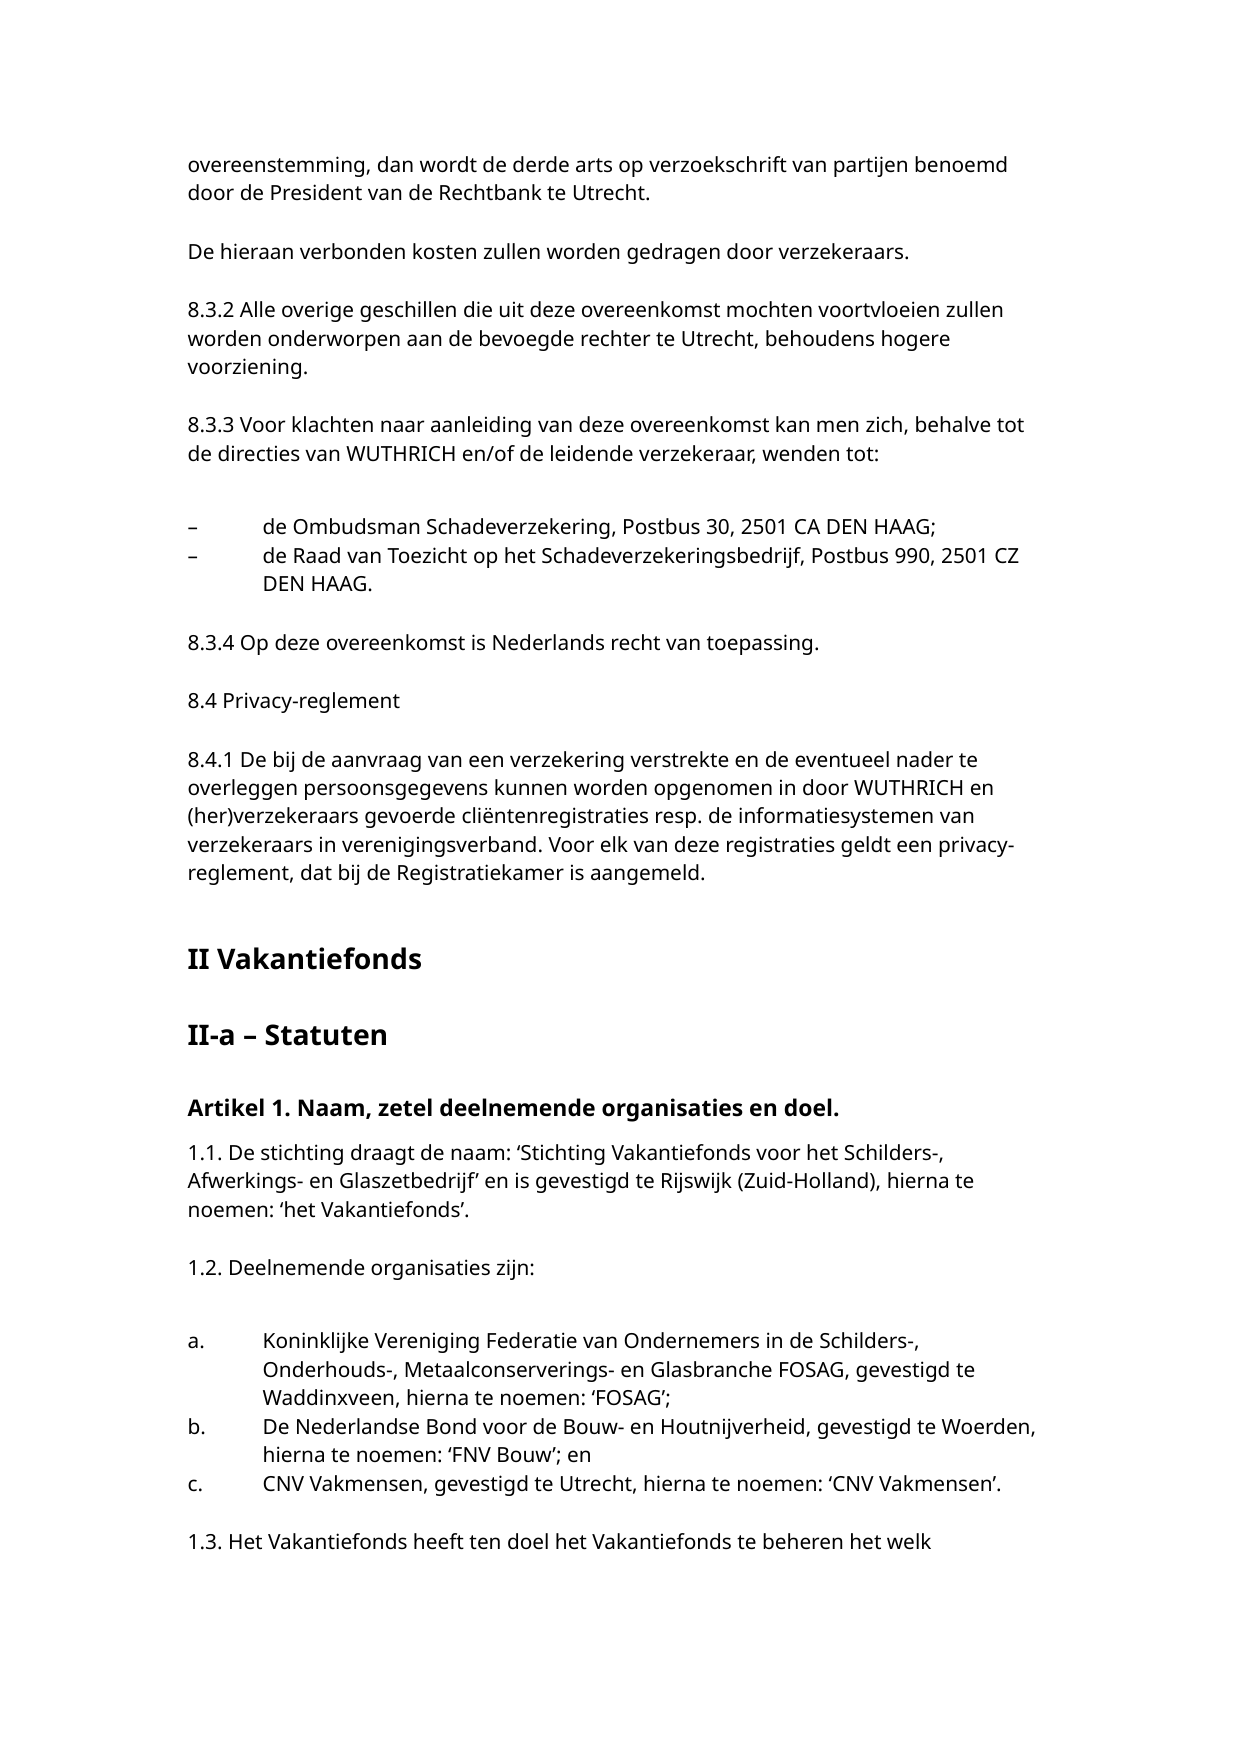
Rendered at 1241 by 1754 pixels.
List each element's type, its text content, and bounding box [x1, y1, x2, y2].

text 8.3.3 Voor klachten naar aanleiding van deze overeenkomst kan men zich, behalve tot de directies van WUTHRICH en/of de leidende verzekeraar, wenden tot: [187, 411, 1053, 467]
text overeenstemming, dan wordt de derde arts op verzoekschrift van partijen benoemd door de President van de Rechtbank te Utrecht. [187, 150, 1053, 207]
list Koninklijke Vereniging Federatie van Ondernemers in de Schilders-, Onderhouds-, Metaalconserverings- en Glasbranche FOSAG, gevestigd te Waddinxveen, hierna te noemen: ‘FOSAG’; [187, 1327, 1053, 1412]
text 1.2. Deelnemende organisaties zijn: [187, 1253, 1053, 1282]
list de Raad van Toezicht op het Schadeverzekeringsbedrijf, Postbus 990, 2501 CZ DEN HAAG. [187, 541, 1053, 598]
subtitle II-a – Statuten [187, 1016, 1053, 1054]
text 8.3.4 Op deze overeenkomst is Nederlands recht van toepassing. [187, 628, 1053, 656]
text 8.4.1 De bij de aanvraag van een verzekering verstrekte en de eventueel nader te overleggen persoonsgegevens kunnen worden opgenomen in door WUTHRICH en (her)verzekeraars gevoerde cliëntenregistraties resp. de informatiesystemen van verzekeraars in verenigingsverband. Voor elk van deze registraties geldt een privacy-reglement, dat bij de Registratiekamer is aangemeld. [187, 745, 1053, 887]
text 8.4 Privacy-reglement [187, 686, 1053, 715]
list CNV Vakmensen, gevestigd te Utrecht, hierna te noemen: ‘CNV Vakmensen’. [187, 1469, 1053, 1497]
subtitle II Vakantiefonds [187, 939, 1053, 978]
text 8.3.2 Alle overige geschillen die uit deze overeenkomst mochten voortvloeien zullen worden onderworpen aan de bevoegde rechter te Utrecht, behoudens hogere voorziening. [187, 295, 1053, 381]
list de Ombudsman Schadeverzekering, Postbus 30, 2501 CA DEN HAAG; [187, 512, 1053, 541]
text 1.1. De stichting draagt de naam: ‘Stichting Vakantiefonds voor het Schilders-, Afwerkings- en Glaszetbedrijf’ en is gevestigd te Rijswijk (Zuid-Holland), hierna te noemen: ‘het Vakantiefonds’. [187, 1138, 1053, 1223]
list De Nederlandse Bond voor de Bouw- en Houtnijverheid, gevestigd te Woerden, hierna te noemen: ‘FNV Bouw’; en [187, 1412, 1053, 1469]
text De hieraan verbonden kosten zullen worden gedragen door verzekeraars. [187, 237, 1053, 265]
subtitle Artikel 1. Naam, zetel deelnemende organisaties en doel. [187, 1092, 1053, 1123]
text 1.3. Het Vakantiefonds heeft ten doel het Vakantiefonds te beheren het welk [187, 1527, 1053, 1556]
